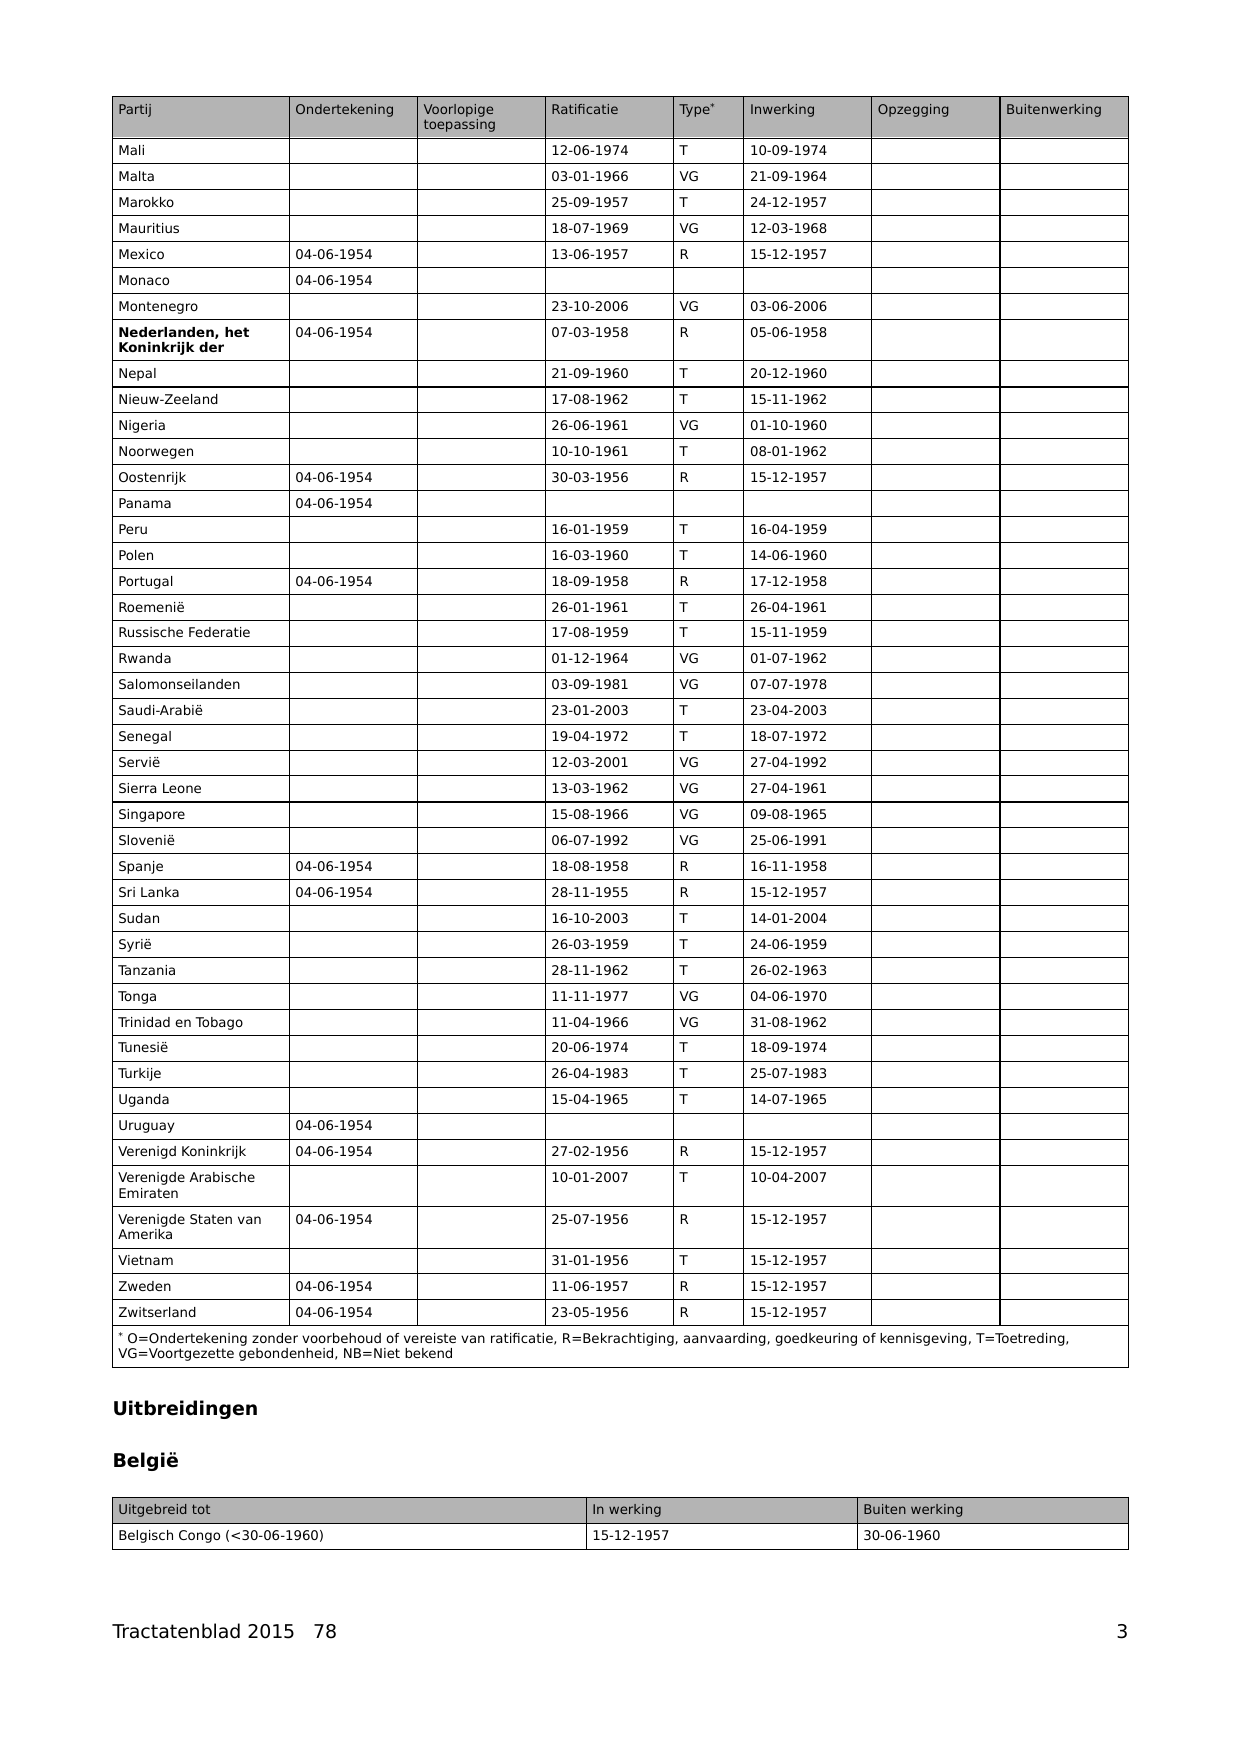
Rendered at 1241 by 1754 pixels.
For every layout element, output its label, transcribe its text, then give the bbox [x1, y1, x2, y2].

table_cell 26-06-1961 [546, 413, 673, 438]
table_cell [290, 164, 417, 189]
table_cell [1001, 268, 1128, 293]
table_cell [290, 751, 417, 775]
table_cell [872, 164, 999, 189]
table_cell 15-04-1965 [546, 1088, 673, 1113]
table_cell Mali [113, 139, 289, 163]
table_cell [872, 1274, 999, 1299]
table_cell [290, 828, 417, 853]
table_cell 04-06-1954 [290, 1114, 417, 1138]
table_cell [290, 621, 417, 646]
table_cell Malta [113, 164, 289, 189]
table_cell 15-12-1957 [744, 880, 871, 905]
table_cell [418, 1036, 545, 1061]
table_cell Trinidad en Tobago [113, 1010, 289, 1035]
table_cell R [674, 1140, 743, 1164]
table_cell [418, 1062, 545, 1087]
table_cell [290, 1088, 417, 1113]
table_cell 11-11-1977 [546, 984, 673, 1009]
table_cell 10-01-2007 [546, 1166, 673, 1206]
table_cell Marokko [113, 190, 289, 215]
table_cell 14-01-2004 [744, 906, 871, 931]
subtitle België [112, 1450, 1128, 1472]
table_cell Salomonseilanden [113, 673, 289, 698]
table_cell 27-02-1956 [546, 1140, 673, 1164]
table_cell 03-09-1981 [546, 673, 673, 698]
table_cell Turkije [113, 1062, 289, 1087]
table_cell [290, 388, 417, 412]
table_cell [1001, 388, 1128, 412]
table_cell [872, 413, 999, 438]
table_cell 15-12-1957 [744, 1207, 871, 1247]
table_cell [418, 361, 545, 386]
table_cell Nepal [113, 361, 289, 386]
table_cell [1001, 854, 1128, 879]
table_cell [418, 958, 545, 983]
table_cell Noorwegen [113, 439, 289, 464]
table_cell [1001, 294, 1128, 319]
table_cell [418, 621, 545, 646]
table_cell [546, 1114, 673, 1138]
table_cell Verenigde Arabische Emiraten [113, 1166, 289, 1206]
table_cell [418, 294, 545, 319]
table_cell [872, 361, 999, 386]
table_cell [418, 1207, 545, 1247]
table_cell [872, 1300, 999, 1325]
table_cell R [674, 569, 743, 594]
table_cell [418, 1274, 545, 1299]
table_cell [872, 569, 999, 594]
table_cell 16-01-1959 [546, 517, 673, 542]
table_header Buiten werking [858, 1498, 1128, 1523]
table_cell 23-10-2006 [546, 294, 673, 319]
table_cell 04-06-1954 [290, 854, 417, 879]
table_cell 24-12-1957 [744, 190, 871, 215]
table_cell [418, 413, 545, 438]
table_cell [1001, 242, 1128, 267]
table_cell [418, 984, 545, 1009]
table_cell 12-03-2001 [546, 751, 673, 775]
table_cell [290, 543, 417, 568]
table_header Ondertekening [290, 97, 417, 137]
table_cell Rwanda [113, 647, 289, 672]
table_cell 10-10-1961 [546, 439, 673, 464]
table_cell 10-04-2007 [744, 1166, 871, 1206]
table_cell [290, 216, 417, 241]
table_cell 04-06-1954 [290, 242, 417, 267]
table_cell [1001, 320, 1128, 360]
table_cell [290, 595, 417, 620]
table_cell Polen [113, 543, 289, 568]
table_cell 26-03-1959 [546, 932, 673, 957]
table_cell [872, 673, 999, 698]
table_cell 12-03-1968 [744, 216, 871, 241]
table_cell 15-12-1957 [744, 1300, 871, 1325]
table_cell [872, 543, 999, 568]
table_cell 09-08-1965 [744, 803, 871, 827]
table_cell Zweden [113, 1274, 289, 1299]
table_cell [1001, 751, 1128, 775]
table_cell R [674, 854, 743, 879]
table_cell [290, 1166, 417, 1206]
table_cell [418, 595, 545, 620]
table_cell [418, 751, 545, 775]
table_cell Uganda [113, 1088, 289, 1113]
table_cell [872, 439, 999, 464]
table_cell [872, 388, 999, 412]
table_cell [418, 388, 545, 412]
table_cell [1001, 1207, 1128, 1247]
table_cell [872, 595, 999, 620]
table_cell [1001, 828, 1128, 853]
table_cell [1001, 1010, 1128, 1035]
table_cell T [674, 699, 743, 723]
table_cell [418, 439, 545, 464]
table_header Partij [113, 97, 289, 137]
table_cell [872, 699, 999, 723]
table_cell [744, 268, 871, 293]
table_cell [872, 647, 999, 672]
table_cell [872, 1207, 999, 1247]
table_cell 05-06-1958 [744, 320, 871, 360]
table_cell VG [674, 164, 743, 189]
table_cell [418, 139, 545, 163]
table_cell 07-03-1958 [546, 320, 673, 360]
table_cell [418, 164, 545, 189]
table_cell 04-06-1954 [290, 569, 417, 594]
table_cell T [674, 932, 743, 957]
table_cell R [674, 1207, 743, 1247]
table_header Inwerking [744, 97, 871, 137]
table_cell Mexico [113, 242, 289, 267]
table_cell [872, 1140, 999, 1164]
table_cell 15-12-1957 [744, 1140, 871, 1164]
table_cell [290, 984, 417, 1009]
table_cell Servië [113, 751, 289, 775]
table_cell VG [674, 1010, 743, 1035]
table_cell [418, 242, 545, 267]
table_cell [674, 491, 743, 516]
table_cell [872, 906, 999, 931]
table_cell 18-09-1974 [744, 1036, 871, 1061]
table_cell R [674, 242, 743, 267]
table_cell [418, 880, 545, 905]
table_cell [1001, 1062, 1128, 1087]
table_cell 15-08-1966 [546, 803, 673, 827]
table_cell [872, 1166, 999, 1206]
table_cell T [674, 595, 743, 620]
table_cell [418, 491, 545, 516]
table_cell T [674, 1036, 743, 1061]
table_cell [1001, 803, 1128, 827]
table_cell [1001, 491, 1128, 516]
subtitle Uitbreidingen [112, 1398, 1128, 1420]
table_cell 20-12-1960 [744, 361, 871, 386]
table_cell 28-11-1955 [546, 880, 673, 905]
table_cell Tunesië [113, 1036, 289, 1061]
table_cell 23-04-2003 [744, 699, 871, 723]
table_cell R [674, 880, 743, 905]
table_cell [1001, 932, 1128, 957]
table_cell 16-03-1960 [546, 543, 673, 568]
table_cell Spanje [113, 854, 289, 879]
table_cell T [674, 190, 743, 215]
table_cell [872, 1114, 999, 1138]
table_cell 03-01-1966 [546, 164, 673, 189]
table_cell Peru [113, 517, 289, 542]
table_cell 12-06-1974 [546, 139, 673, 163]
table_cell [1001, 569, 1128, 594]
table_cell VG [674, 828, 743, 853]
table_cell [872, 320, 999, 360]
table_cell [1001, 699, 1128, 723]
table_cell [290, 725, 417, 749]
table_cell [1001, 880, 1128, 905]
table_header Buitenwerking [1001, 97, 1128, 137]
table_cell [1001, 776, 1128, 801]
table_cell [1001, 1114, 1128, 1138]
table_cell [418, 1249, 545, 1273]
table_cell [418, 517, 545, 542]
table_cell VG [674, 647, 743, 672]
table_cell [290, 294, 417, 319]
table_cell 15-11-1962 [744, 388, 871, 412]
table_cell [418, 803, 545, 827]
table_cell [872, 190, 999, 215]
table_cell [418, 647, 545, 672]
table_cell 25-06-1991 [744, 828, 871, 853]
table_cell [290, 517, 417, 542]
table_cell 13-06-1957 [546, 242, 673, 267]
table_cell T [674, 906, 743, 931]
table_cell [1001, 958, 1128, 983]
table_cell Tanzania [113, 958, 289, 983]
table_cell 03-06-2006 [744, 294, 871, 319]
table_cell 25-09-1957 [546, 190, 673, 215]
table_cell [418, 932, 545, 957]
table_cell 18-07-1972 [744, 725, 871, 749]
table_cell 11-06-1957 [546, 1274, 673, 1299]
table_cell T [674, 543, 743, 568]
table_cell R [674, 1274, 743, 1299]
table_cell Sierra Leone [113, 776, 289, 801]
table_cell 04-06-1954 [290, 491, 417, 516]
table_cell Syrië [113, 932, 289, 957]
table_cell 28-11-1962 [546, 958, 673, 983]
table_cell [418, 725, 545, 749]
table_cell T [674, 139, 743, 163]
table_cell 20-06-1974 [546, 1036, 673, 1061]
table_cell Monaco [113, 268, 289, 293]
table_cell [290, 439, 417, 464]
table_header Type* [674, 97, 743, 137]
table_cell [290, 776, 417, 801]
table_cell [872, 1062, 999, 1087]
table_cell [290, 932, 417, 957]
table_cell Oostenrijk [113, 465, 289, 490]
table_cell [418, 190, 545, 215]
table_cell T [674, 1249, 743, 1273]
table_cell T [674, 1062, 743, 1087]
table_cell [872, 242, 999, 267]
table_cell [674, 268, 743, 293]
table_cell 01-07-1962 [744, 647, 871, 672]
table_cell [418, 854, 545, 879]
table_cell Verenigd Koninkrijk [113, 1140, 289, 1164]
table_cell [744, 491, 871, 516]
table_cell [872, 751, 999, 775]
table_cell 23-01-2003 [546, 699, 673, 723]
table_cell [418, 699, 545, 723]
table_cell [872, 294, 999, 319]
table_cell VG [674, 803, 743, 827]
table_cell Uruguay [113, 1114, 289, 1138]
table_cell [418, 1140, 545, 1164]
table_cell [290, 1249, 417, 1273]
table_cell [674, 1114, 743, 1138]
table_cell [1001, 906, 1128, 931]
table_cell 15-12-1957 [744, 465, 871, 490]
table_cell [290, 647, 417, 672]
table_cell VG [674, 751, 743, 775]
table_cell [1001, 1088, 1128, 1113]
table_cell [1001, 1274, 1128, 1299]
table_cell VG [674, 294, 743, 319]
table_cell 01-12-1964 [546, 647, 673, 672]
table_cell [1001, 190, 1128, 215]
table_cell [290, 673, 417, 698]
table_cell T [674, 388, 743, 412]
table_cell [872, 268, 999, 293]
table_header In werking [587, 1498, 857, 1523]
table_cell T [674, 1166, 743, 1206]
table_cell [1001, 647, 1128, 672]
table_cell [1001, 1140, 1128, 1164]
table_cell [290, 958, 417, 983]
table_cell Vietnam [113, 1249, 289, 1273]
table_cell 15-12-1957 [744, 242, 871, 267]
table_cell [872, 803, 999, 827]
table_cell 15-12-1957 [744, 1274, 871, 1299]
table_cell 23-05-1956 [546, 1300, 673, 1325]
table_cell 30-03-1956 [546, 465, 673, 490]
table_cell [1001, 595, 1128, 620]
table_cell [872, 828, 999, 853]
table_cell Slovenië [113, 828, 289, 853]
table_cell [290, 413, 417, 438]
table_cell [418, 776, 545, 801]
table_cell [744, 1114, 871, 1138]
table_cell [1001, 517, 1128, 542]
table_cell T [674, 958, 743, 983]
table_cell [1001, 673, 1128, 698]
table_cell 26-04-1961 [744, 595, 871, 620]
table_cell 31-01-1956 [546, 1249, 673, 1273]
table_cell [290, 699, 417, 723]
table_cell [872, 776, 999, 801]
table_cell R [674, 1300, 743, 1325]
table_cell [1001, 361, 1128, 386]
table_cell T [674, 361, 743, 386]
table_cell [1001, 439, 1128, 464]
table_cell [418, 216, 545, 241]
table_cell Nederlanden, het Koninkrijk der [113, 320, 289, 360]
table_cell Sudan [113, 906, 289, 931]
table_cell [872, 725, 999, 749]
table_cell [290, 1010, 417, 1035]
table_cell [1001, 164, 1128, 189]
table_cell Panama [113, 491, 289, 516]
table_cell R [674, 465, 743, 490]
table_cell 04-06-1954 [290, 1300, 417, 1325]
table_cell 25-07-1983 [744, 1062, 871, 1087]
table_cell 11-04-1966 [546, 1010, 673, 1035]
table_cell [290, 1062, 417, 1087]
table_cell [290, 906, 417, 931]
table_cell Saudi-Arabië [113, 699, 289, 723]
table_header Uitgebreid tot [113, 1498, 586, 1523]
table_cell Montenegro [113, 294, 289, 319]
table_cell 24-06-1959 [744, 932, 871, 957]
table_cell T [674, 517, 743, 542]
table_cell Mauritius [113, 216, 289, 241]
table_cell [418, 1300, 545, 1325]
table_cell 30-06-1960 [858, 1524, 1128, 1548]
table_cell Nigeria [113, 413, 289, 438]
table_cell [872, 880, 999, 905]
table_cell [418, 569, 545, 594]
table_cell R [674, 320, 743, 360]
table_cell 04-06-1954 [290, 465, 417, 490]
table_cell 21-09-1960 [546, 361, 673, 386]
table_cell [1001, 1166, 1128, 1206]
table_cell [1001, 216, 1128, 241]
table_cell 27-04-1992 [744, 751, 871, 775]
table_cell [290, 139, 417, 163]
table_cell 18-08-1958 [546, 854, 673, 879]
table_cell [418, 465, 545, 490]
table_cell VG [674, 413, 743, 438]
table_cell Portugal [113, 569, 289, 594]
table_cell 14-06-1960 [744, 543, 871, 568]
table_cell [418, 1010, 545, 1035]
table_cell [872, 465, 999, 490]
table_cell 04-06-1954 [290, 880, 417, 905]
table_cell [1001, 413, 1128, 438]
table_cell [418, 543, 545, 568]
table_cell 17-08-1962 [546, 388, 673, 412]
table_cell Verenigde Staten van Amerika [113, 1207, 289, 1247]
table_cell 04-06-1954 [290, 1274, 417, 1299]
table_cell 21-09-1964 [744, 164, 871, 189]
table_cell [872, 1088, 999, 1113]
table_cell VG [674, 673, 743, 698]
table_cell VG [674, 984, 743, 1009]
table_cell Nieuw-Zeeland [113, 388, 289, 412]
table_cell 07-07-1978 [744, 673, 871, 698]
table_cell [872, 517, 999, 542]
table_cell Zwitserland [113, 1300, 289, 1325]
table_cell [1001, 725, 1128, 749]
table_cell [872, 1249, 999, 1273]
table_cell VG [674, 776, 743, 801]
table_cell 04-06-1954 [290, 1140, 417, 1164]
table_header Opzegging [872, 97, 999, 137]
table_cell 01-10-1960 [744, 413, 871, 438]
table_cell T [674, 1088, 743, 1113]
table_cell [872, 958, 999, 983]
table_cell 18-09-1958 [546, 569, 673, 594]
table_cell 26-04-1983 [546, 1062, 673, 1087]
table_cell 15-12-1957 [744, 1249, 871, 1273]
table_header Ratificatie [546, 97, 673, 137]
table_cell [418, 1166, 545, 1206]
table_cell 15-12-1957 [587, 1524, 857, 1548]
table_cell 04-06-1970 [744, 984, 871, 1009]
table_cell 15-11-1959 [744, 621, 871, 646]
table_cell 13-03-1962 [546, 776, 673, 801]
table_cell T [674, 439, 743, 464]
table_cell [290, 803, 417, 827]
table_cell Sri Lanka [113, 880, 289, 905]
table_cell Russische Federatie [113, 621, 289, 646]
table_cell [872, 932, 999, 957]
table_cell 04-06-1954 [290, 1207, 417, 1247]
table_cell * O=Ondertekening zonder voorbehoud of vereiste van ratificatie, R=Bekrachtiging, aanvaarding, goedkeuring of kennisgeving, T=Toetreding, VG=Voortgezette gebondenheid, NB=Niet bekend [113, 1326, 1128, 1367]
table_cell [1001, 543, 1128, 568]
table_cell [418, 268, 545, 293]
table_cell 25-07-1956 [546, 1207, 673, 1247]
table_cell 18-07-1969 [546, 216, 673, 241]
table_cell [418, 1114, 545, 1138]
table_cell 16-10-2003 [546, 906, 673, 931]
table_cell [418, 906, 545, 931]
table_cell [418, 828, 545, 853]
table_cell 19-04-1972 [546, 725, 673, 749]
table_cell 10-09-1974 [744, 139, 871, 163]
table_cell [290, 1036, 417, 1061]
table_cell 08-01-1962 [744, 439, 871, 464]
table_cell [872, 1036, 999, 1061]
table_cell [1001, 1036, 1128, 1061]
table_cell [418, 1088, 545, 1113]
table_cell T [674, 725, 743, 749]
table_cell Roemenië [113, 595, 289, 620]
table_cell 04-06-1954 [290, 320, 417, 360]
table_cell 16-11-1958 [744, 854, 871, 879]
table_cell 26-01-1961 [546, 595, 673, 620]
table_cell 06-07-1992 [546, 828, 673, 853]
table_header Voorlopige toepassing [418, 97, 545, 137]
table_cell 31-08-1962 [744, 1010, 871, 1035]
table_cell 27-04-1961 [744, 776, 871, 801]
table_cell T [674, 621, 743, 646]
table_cell [872, 491, 999, 516]
table_cell Singapore [113, 803, 289, 827]
table_cell [872, 621, 999, 646]
table_cell [872, 139, 999, 163]
table_cell 26-02-1963 [744, 958, 871, 983]
table_cell Senegal [113, 725, 289, 749]
table_cell 17-12-1958 [744, 569, 871, 594]
table_cell [290, 190, 417, 215]
table_cell [418, 673, 545, 698]
table_cell [1001, 1249, 1128, 1273]
table_cell [872, 984, 999, 1009]
table_cell Tonga [113, 984, 289, 1009]
table_cell VG [674, 216, 743, 241]
table_cell [1001, 984, 1128, 1009]
table_cell [1001, 465, 1128, 490]
table_cell Belgisch Congo (<30-06-1960) [113, 1524, 586, 1548]
table_cell [872, 854, 999, 879]
table_cell [1001, 139, 1128, 163]
table_cell [872, 1010, 999, 1035]
table_cell [546, 268, 673, 293]
table_cell [1001, 1300, 1128, 1325]
table_cell [1001, 621, 1128, 646]
table_cell [872, 216, 999, 241]
table_cell 14-07-1965 [744, 1088, 871, 1113]
table_cell [290, 361, 417, 386]
table_cell 04-06-1954 [290, 268, 417, 293]
table_cell [418, 320, 545, 360]
table_cell 16-04-1959 [744, 517, 871, 542]
table_cell [546, 491, 673, 516]
table_cell 17-08-1959 [546, 621, 673, 646]
